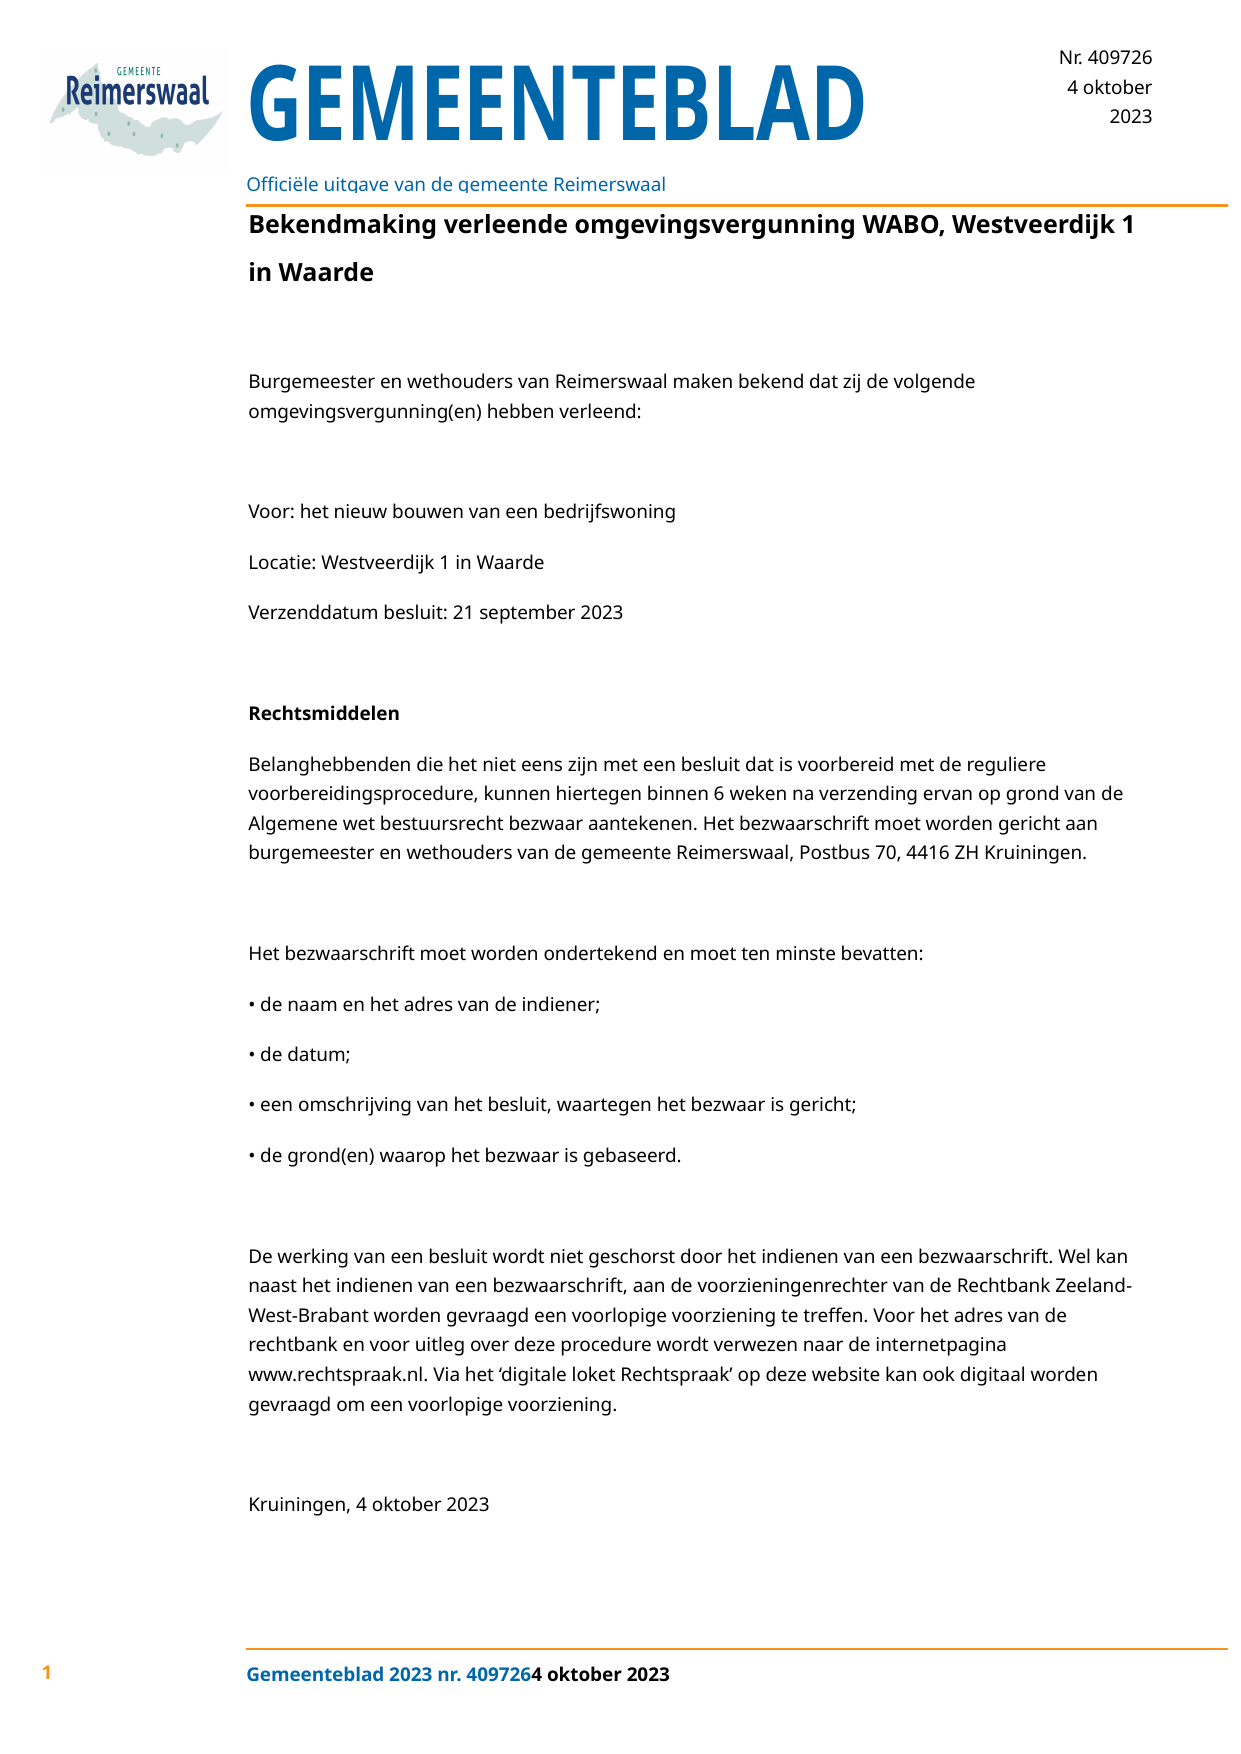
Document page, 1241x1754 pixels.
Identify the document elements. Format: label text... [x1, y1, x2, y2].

text Voor: het nieuw bouwen van een bedrijfswoning [248, 499, 1152, 524]
text Het bezwaarschrift moet worden ondertekend en moet ten minste bevatten: [248, 940, 1152, 966]
text Bekendmaking verleende omgevingsvergunning WABO, Westveerdijk 1 in Waarde [248, 207, 1152, 288]
text Burgemeester en wethouders van Reimerswaal maken bekend dat zij de volgende omgevingsvergunning(en) hebben verleend: [248, 368, 1152, 424]
text • de datum; [248, 1041, 1152, 1067]
picture [41, 47, 231, 172]
text De werking van een besluit wordt niet geschorst door het indienen van een bezwaarschrift. Wel kan naast het indienen van een bezwaarschrift, aan de voorzieningenrechter van de Rechtbank Zeeland-West-Brabant worden gevraagd een voorlopige voorziening te treffen. Voor het adres van de rechtbank en voor uitleg over deze procedure wordt verwezen naar de internetpagina www.rechtspraak.nl. Via het ‘digitale loket Rechtspraak’ op deze website kan ook digitaal worden gevraagd om een voorlopige voorziening. [248, 1243, 1152, 1417]
text Locatie: Westveerdijk 1 in Waarde [248, 549, 1152, 575]
text • de naam en het adres van de indiener; [248, 991, 1152, 1017]
text Verzenddatum besluit: 21 september 2023 [248, 599, 1152, 625]
text • de grond(en) waarop het bezwaar is gebaseerd. [248, 1142, 1152, 1168]
text Belanghebbenden die het niet eens zijn met een besluit dat is voorbereid met de reguliere voorbereidingsprocedure, kunnen hiertegen binnen 6 weken na verzending ervan op grond van de Algemene wet bestuursrecht bezwaar aantekenen. Het bezwaarschrift moet worden gericht aan burgemeester en wethouders van de gemeente Reimerswaal, Postbus 70, 4416 ZH Kruiningen. [248, 751, 1152, 865]
text • een omschrijving van het besluit, waartegen het bezwaar is gericht; [248, 1092, 1152, 1117]
text Kruiningen, 4 oktober 2023 [248, 1492, 1152, 1517]
text Rechtsmiddelen [248, 700, 1152, 726]
